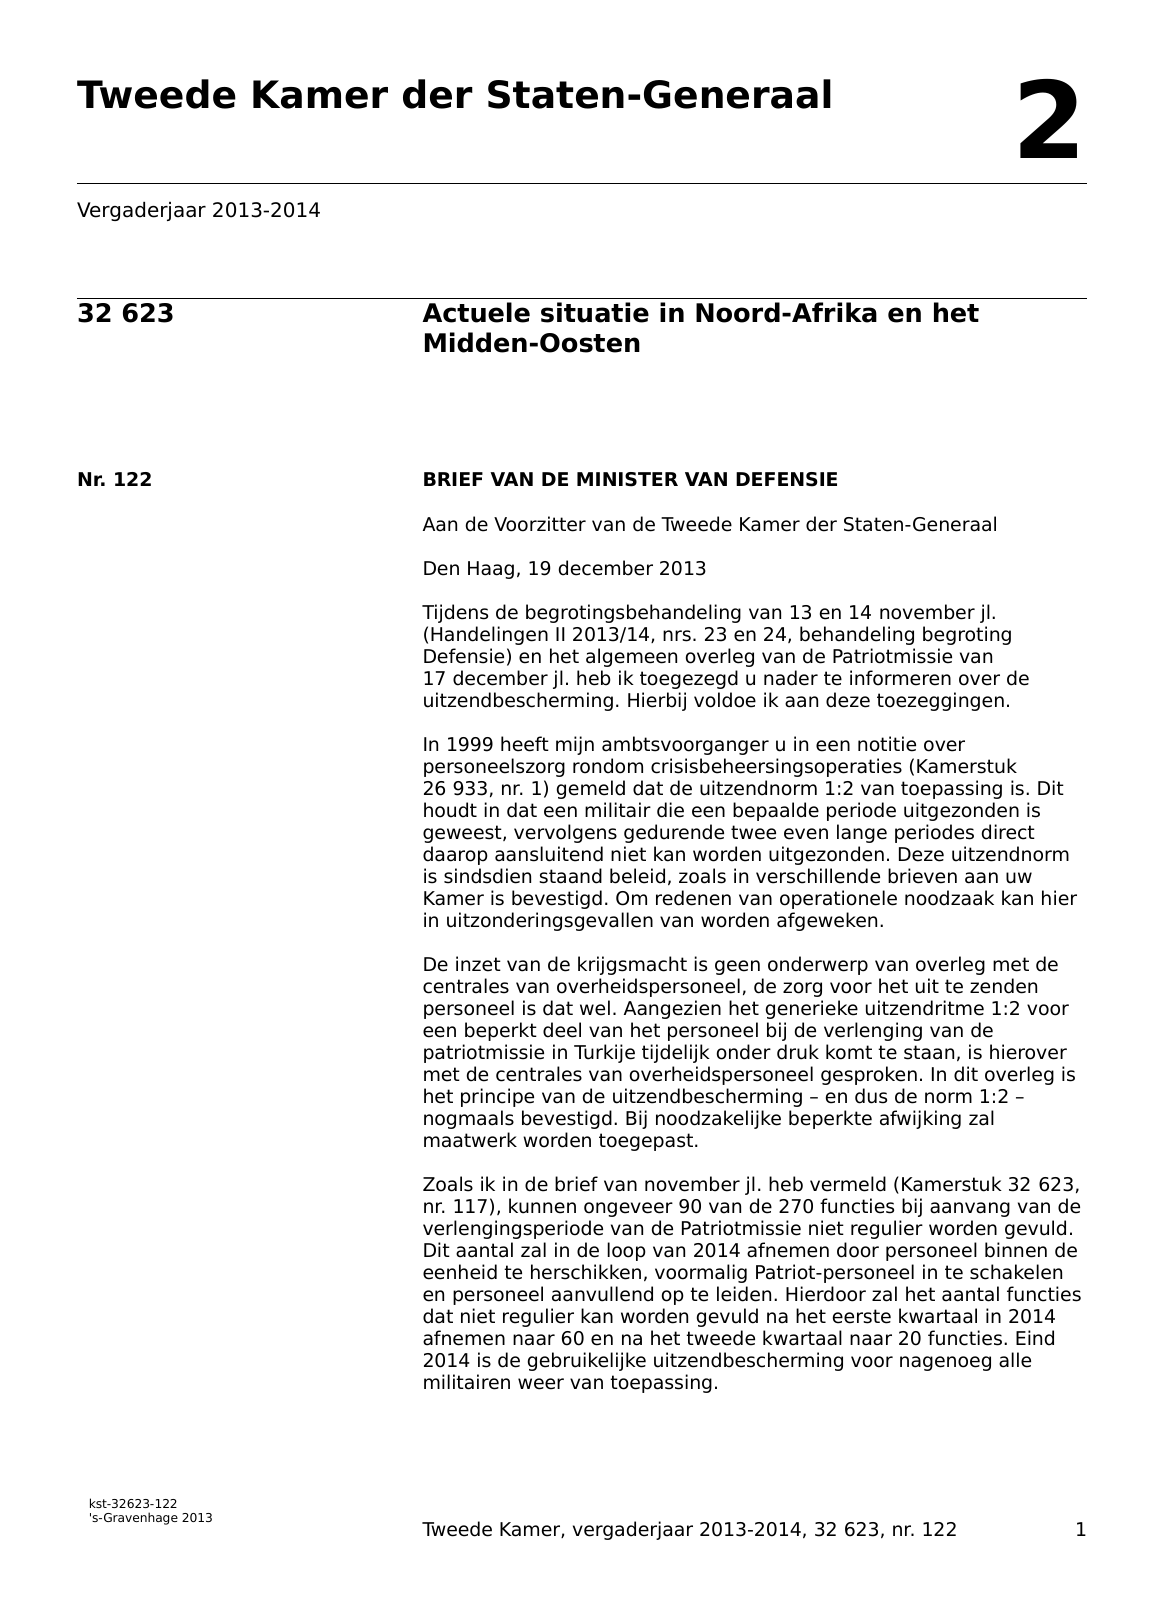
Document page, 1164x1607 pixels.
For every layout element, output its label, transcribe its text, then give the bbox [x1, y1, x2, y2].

text kst-32623-122 [88, 1497, 323, 1511]
subtitle Nr. 122 BRIEF VAN DE MINISTER VAN DEFENSIE [77, 469, 1087, 491]
text 's-Gravenhage 2013 [88, 1511, 323, 1525]
text Zoals ik in de brief van november jl. heb vermeld (Kamerstuk 32 623, nr. 117), kunnen ongeveer 90 van de 270 functies bij aanvang van de verlengingsperiode van de Patriotmissie niet regulier worden gevuld. Dit aantal zal in de loop van 2014 afnemen door personeel binnen de eenheid te herschikken, voormalig Patriot-personeel in te schakelen en personeel aanvullend op te leiden. Hierdoor zal het aantal functies dat niet regulier kan worden gevuld na het eerste kwartaal in 2014 afnemen naar 60 en na het tweede kwartaal naar 20 functies. Eind 2014 is de gebruikelijke uitzendbescherming voor nagenoeg alle militairen weer van toepassing. [422, 1174, 1087, 1394]
text In 1999 heeft mijn ambtsvoorganger u in een notitie over personeelszorg rondom crisisbeheersingsoperaties (Kamerstuk 26 933, nr. 1) gemeld dat de uitzendnorm 1:2 van toepassing is. Dit houdt in dat een militair die een bepaalde periode uitgezonden is geweest, vervolgens gedurende twee even lange periodes direct daarop aansluitend niet kan worden uitgezonden. Deze uitzendnorm is sindsdien staand beleid, zoals in verschillende brieven aan uw Kamer is bevestigd. Om redenen van operationele noodzaak kan hier in uitzonderingsgevallen van worden afgeweken. [422, 734, 1087, 932]
table_header 2 [886, 59, 1087, 183]
text Aan de Voorzitter van de Tweede Kamer der Staten-Generaal [422, 513, 1087, 536]
text Den Haag, 19 december 2013 [422, 558, 1087, 580]
table_header Tweede Kamer der Staten-Generaal [77, 59, 886, 183]
table_cell Vergaderjaar 2013-2014 [77, 184, 1087, 298]
text Tijdens de begrotingsbehandeling van 13 en 14 november jl. (Handelingen II 2013/14, nrs. 23 en 24, behandeling begroting Defensie) en het algemeen overleg van de Patriotmissie van 17 december jl. heb ik toegezegd u nader te informeren over de uitzendbescherming. Hierbij voldoe ik aan deze toezeggingen. [422, 602, 1087, 712]
text De inzet van de krijgsmacht is geen onderwerp van overleg met de centrales van overheidspersoneel, de zorg voor het uit te zenden personeel is dat wel. Aangezien het generieke uitzendritme 1:2 voor een beperkt deel van het personeel bij de verlenging van de patriotmissie in Turkije tijdelijk onder druk komt te staan, is hierover met de centrales van overheidspersoneel gesproken. In dit overleg is het principe van de uitzendbescherming – en dus de norm 1:2 – nogmaals bevestigd. Bij noodzakelijke beperkte afwijking zal maatwerk worden toegepast. [422, 954, 1087, 1152]
subtitle 32 623 Actuele situatie in Noord-Afrika en het Midden-Oosten [77, 299, 1087, 358]
